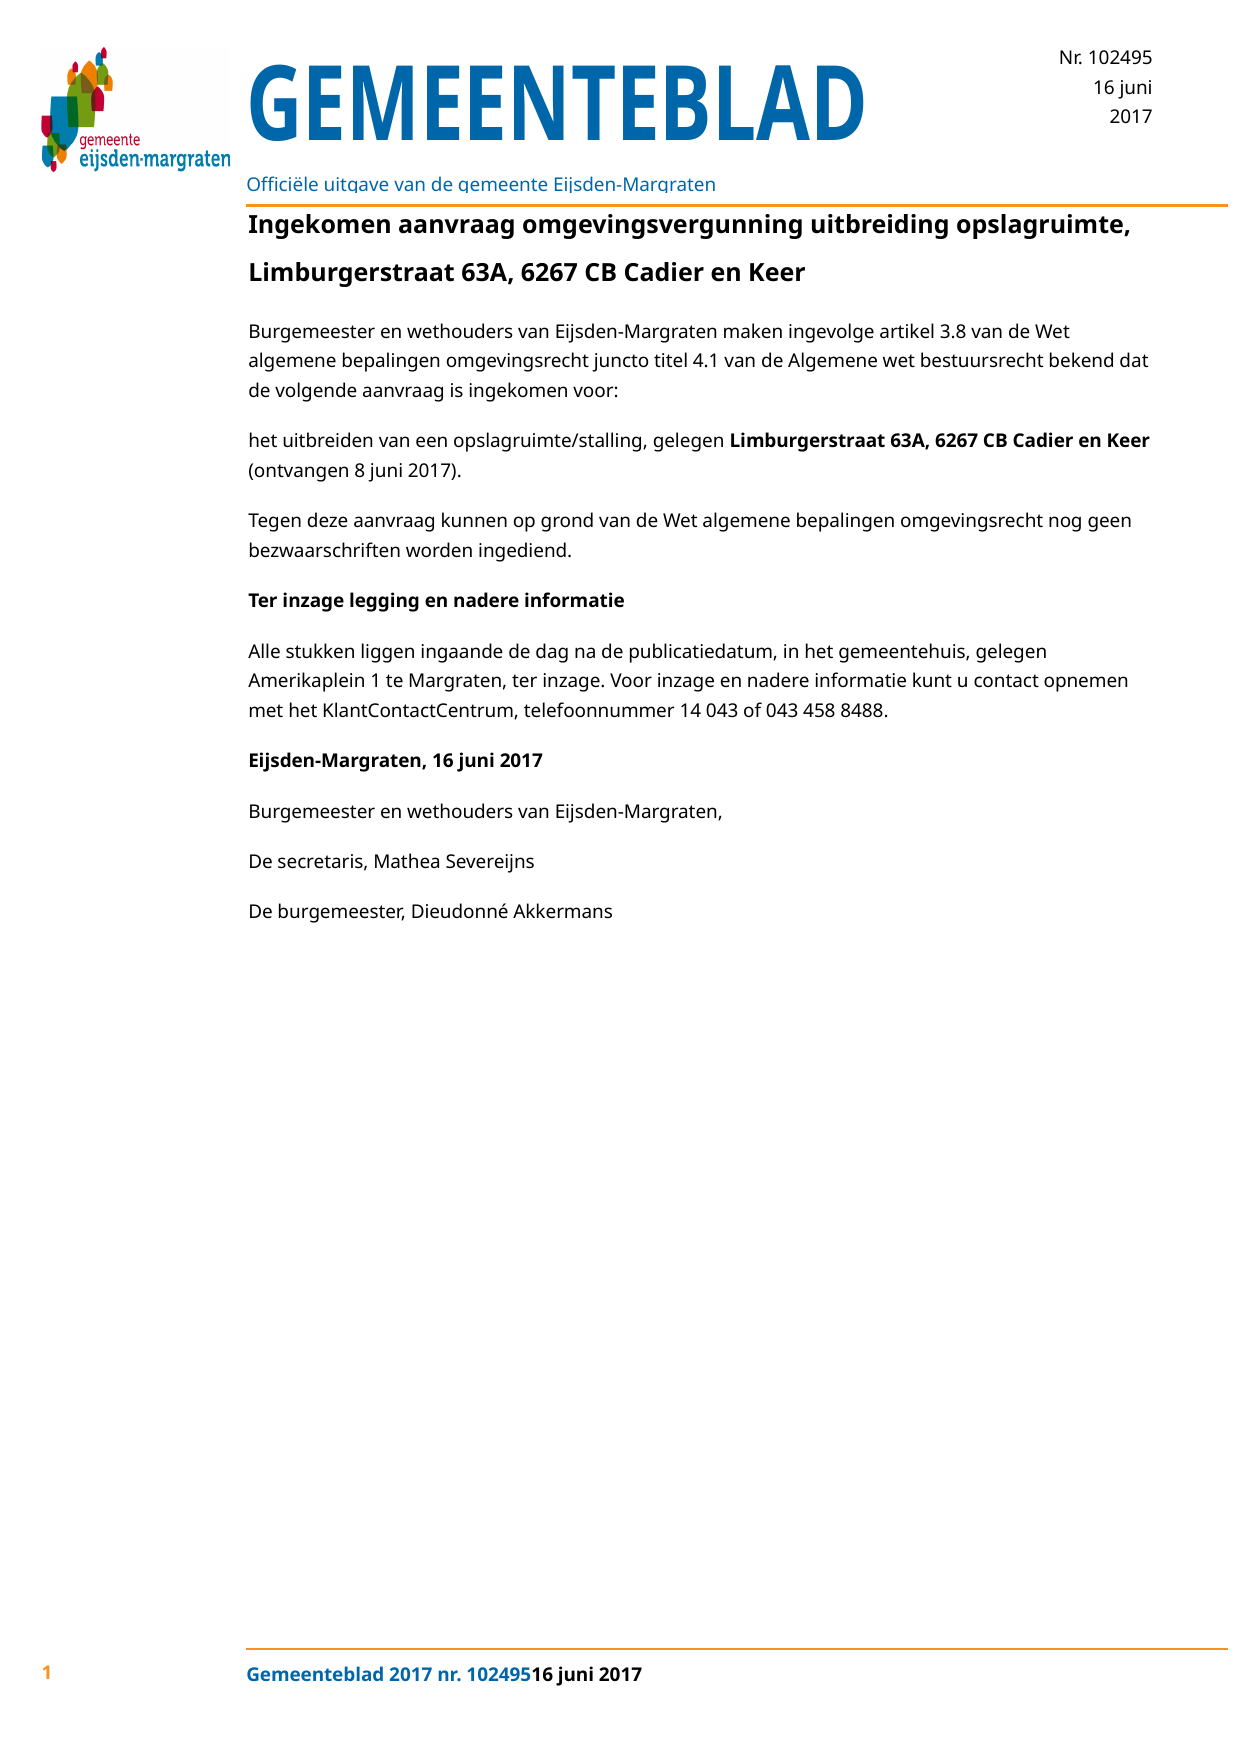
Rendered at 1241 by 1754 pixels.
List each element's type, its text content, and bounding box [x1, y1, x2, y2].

text het uitbreiden van een opslagruimte/stalling, gelegen Limburgerstraat 63A, 6267 CB Cadier en Keer (ontvangen 8 juni 2017). [248, 427, 1152, 483]
text Ingekomen aanvraag omgevingsvergunning uitbreiding opslagruimte, Limburgerstraat 63A, 6267 CB Cadier en Keer [248, 207, 1152, 288]
text Ter inzage legging en nadere informatie [248, 587, 1152, 613]
text Alle stukken liggen ingaande de dag na de publicatiedatum, in het gemeentehuis, gelegen Amerikaplein 1 te Margraten, ter inzage. Voor inzage en nadere informatie kunt u contact opnemen met het KlantContactCentrum, telefoonnummer 14 043 of 043 458 8488. [248, 638, 1152, 723]
text Burgemeester en wethouders van Eijsden-Margraten maken ingevolge artikel 3.8 van de Wet algemene bepalingen omgevingsrecht juncto titel 4.1 van de Algemene wet bestuursrecht bekend dat de volgende aanvraag is ingekomen voor: [248, 318, 1152, 403]
text De secretaris, Mathea Severeijns [248, 848, 1152, 874]
picture [41, 47, 231, 172]
text Eijsden-Margraten, 16 juni 2017 [248, 747, 1152, 773]
text Tegen deze aanvraag kunnen op grond van de Wet algemene bepalingen omgevingsrecht nog geen bezwaarschriften worden ingediend. [248, 507, 1152, 563]
text Burgemeester en wethouders van Eijsden-Margraten, [248, 798, 1152, 824]
text De burgemeester, Dieudonné Akkermans [248, 899, 1152, 924]
